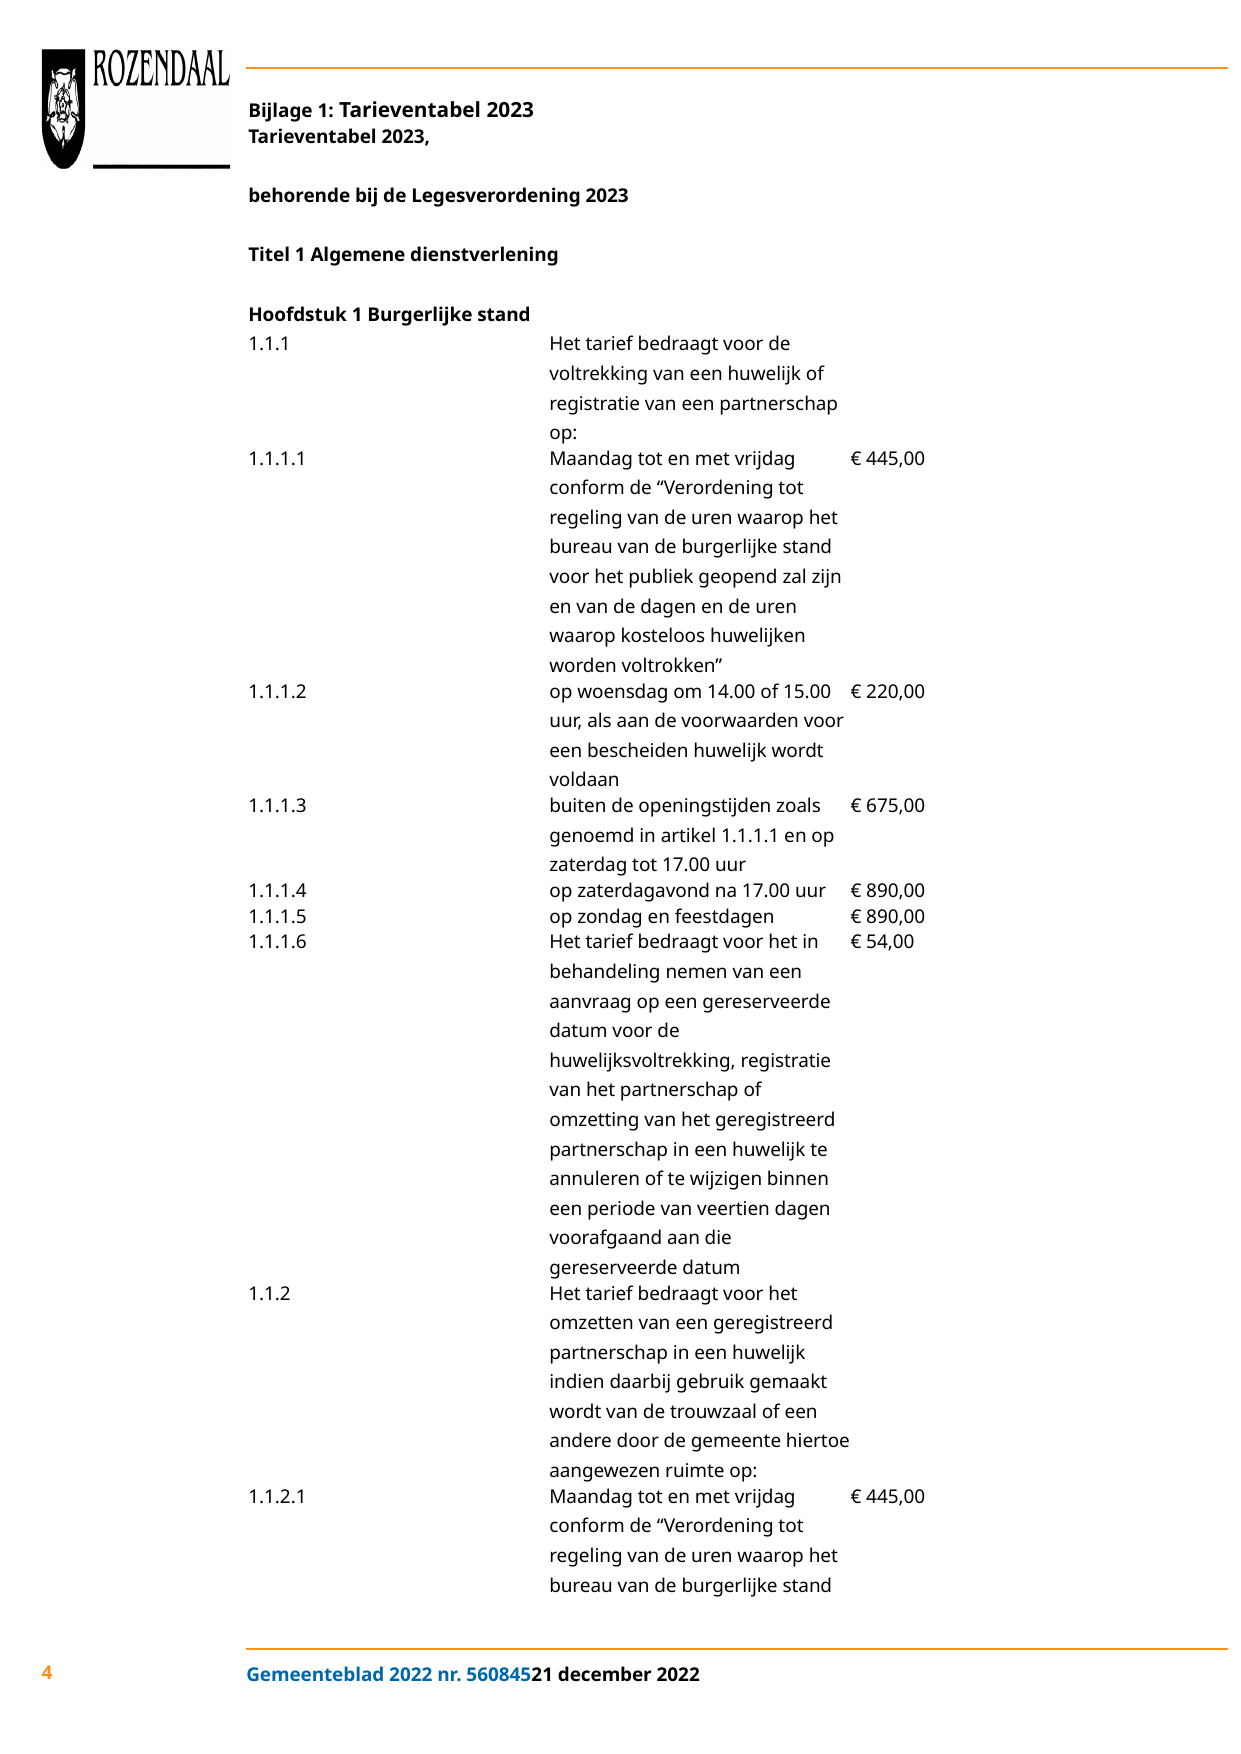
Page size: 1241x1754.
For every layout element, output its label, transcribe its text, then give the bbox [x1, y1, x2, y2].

text Titel 1 Algemene dienstverlening [248, 242, 1152, 267]
table_cell Het tarief bedraagt voor het omzetten van een geregistreerd partnerschap in een huwelijk indien daarbij gebruik gemaakt wordt van de trouwzaal of een andere door de gemeente hiertoe aangewezen ruimte op: [549, 1280, 850, 1483]
table_cell € 675,00 [850, 792, 1152, 877]
table_cell 1.1.1.5 [248, 903, 549, 929]
picture [41, 47, 231, 172]
table_cell Maandag tot en met vrijdag conform de “Verordening tot regeling van de uren waarop het bureau van de burgerlijke stand [549, 1483, 850, 1597]
table_cell € 445,00 [850, 445, 1152, 678]
table_cell € 890,00 [850, 877, 1152, 903]
table_cell 1.1.1.4 [248, 877, 549, 903]
table_header [850, 331, 1152, 445]
table_header Het tarief bedraagt voor de voltrekking van een huwelijk of registratie van een partnerschap op: [549, 331, 850, 445]
table_cell € 890,00 [850, 903, 1152, 929]
table_cell op zaterdagavond na 17.00 uur [549, 877, 850, 903]
table_cell Het tarief bedraagt voor het in behandeling nemen van een aanvraag op een gereserveerde datum voor de huwelijksvoltrekking, registratie van het partnerschap of omzetting van het geregistreerd partnerschap in een huwelijk te annuleren of te wijzigen binnen een periode van veertien dagen voorafgaand aan die gereserveerde datum [549, 929, 850, 1280]
table_cell 1.1.1.1 [248, 445, 549, 678]
table_cell 1.1.1.2 [248, 678, 549, 792]
table_cell op zondag en feestdagen [549, 903, 850, 929]
table_cell buiten de openingstijden zoals genoemd in artikel 1.1.1.1 en op zaterdag tot 17.00 uur [549, 792, 850, 877]
table_cell op woensdag om 14.00 of 15.00 uur, als aan de voorwaarden voor een bescheiden huwelijk wordt voldaan [549, 678, 850, 792]
table_cell € 445,00 [850, 1483, 1152, 1597]
table_cell 1.1.1.3 [248, 792, 549, 877]
table_cell [850, 1280, 1152, 1483]
text Bijlage 1: Tarieventabel 2023 [248, 95, 1152, 123]
table_cell 1.1.1.6 [248, 929, 549, 1280]
table_header 1.1.1 [248, 331, 549, 445]
table_cell Maandag tot en met vrijdag conform de “Verordening tot regeling van de uren waarop het bureau van de burgerlijke stand voor het publiek geopend zal zijn en van de dagen en de uren waarop kosteloos huwelijken worden voltrokken” [549, 445, 850, 678]
table_cell € 54,00 [850, 929, 1152, 1280]
text Hoofdstuk 1 Burgerlijke stand [248, 301, 1152, 327]
text Tarieventabel 2023, [248, 123, 1152, 149]
table_cell 1.1.2.1 [248, 1483, 549, 1597]
table_cell 1.1.2 [248, 1280, 549, 1483]
table_cell € 220,00 [850, 678, 1152, 792]
text behorende bij de Legesverordening 2023 [248, 182, 1152, 208]
